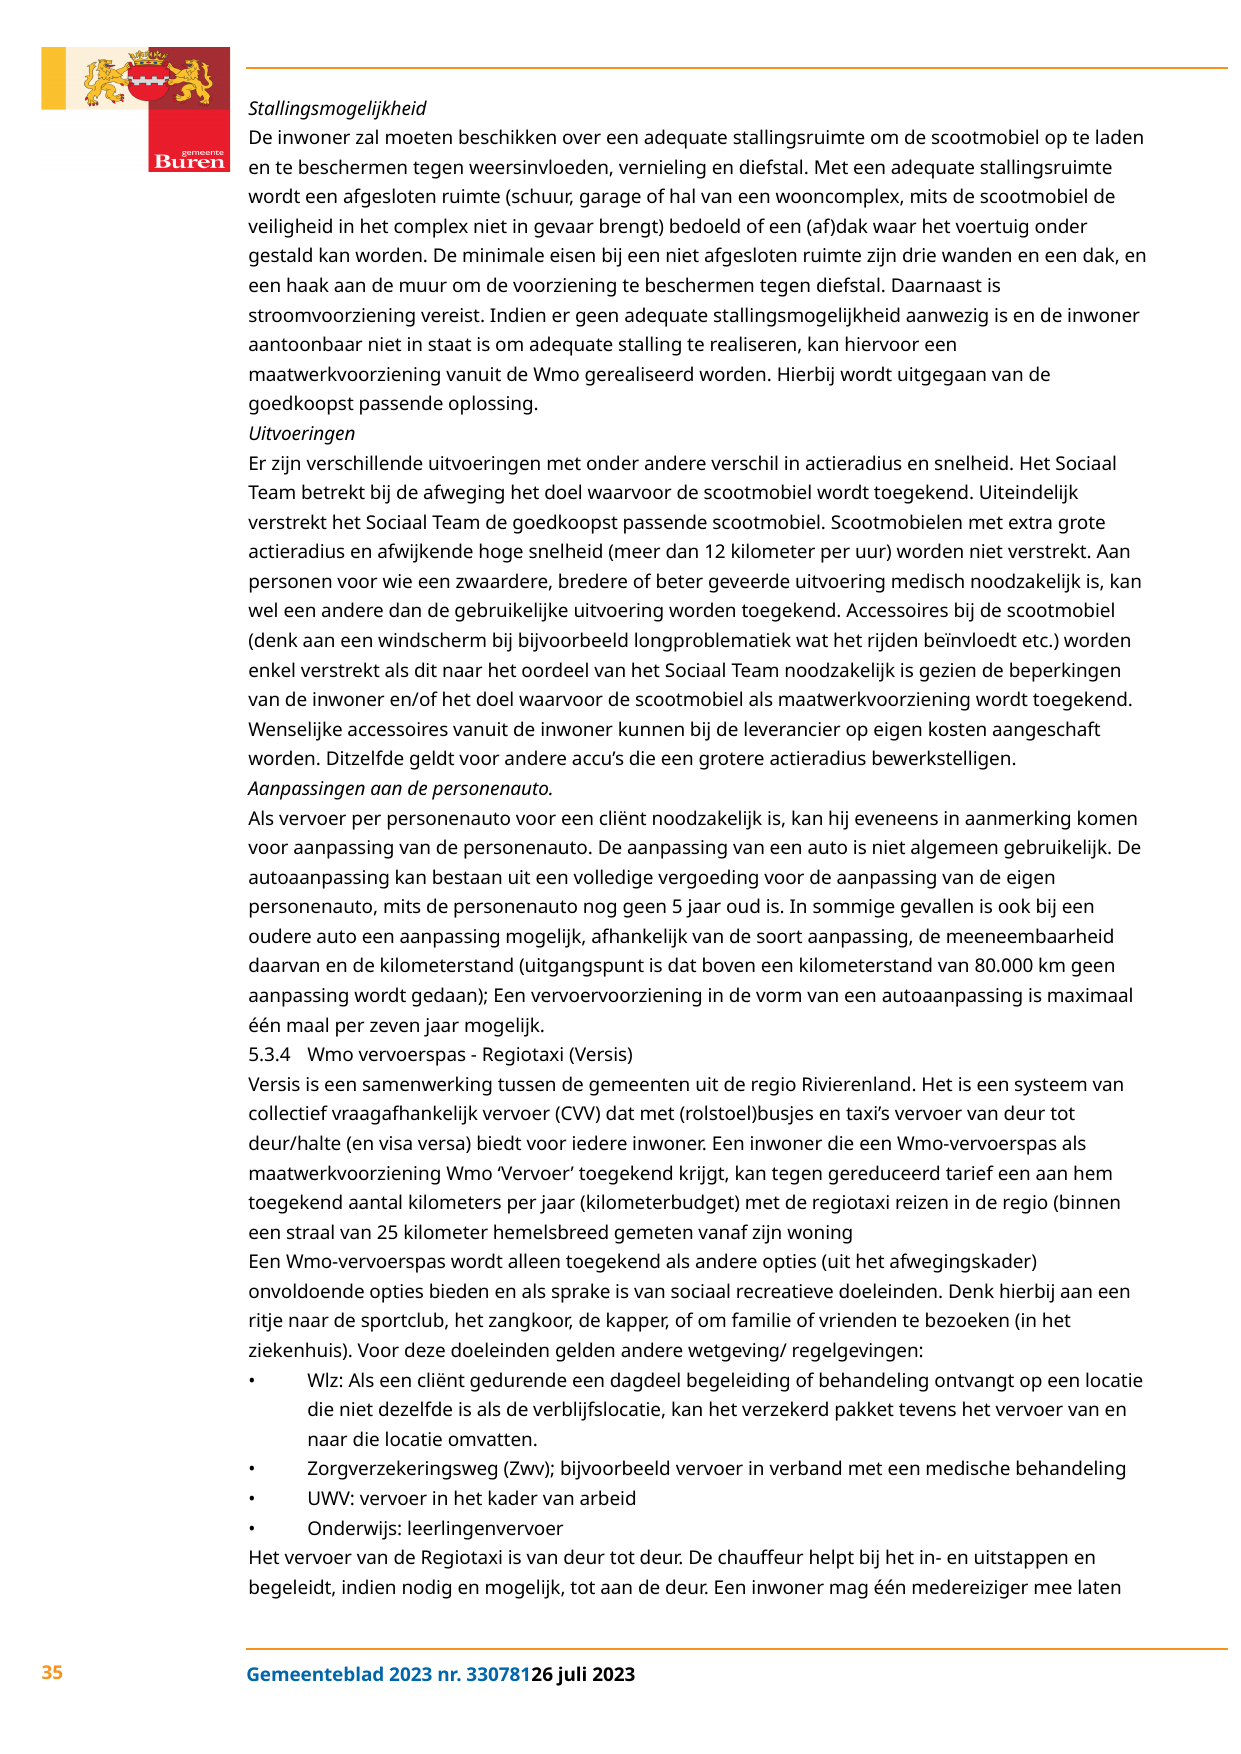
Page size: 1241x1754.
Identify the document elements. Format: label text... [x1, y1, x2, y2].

text Er zijn verschillende uitvoeringen met onder andere verschil in actieradius en snelheid. Het Sociaal Team betrekt bij de afweging het doel waarvoor de scootmobiel wordt toegekend. Uiteindelijk verstrekt het Sociaal Team de goedkoopst passende scootmobiel. Scootmobielen met extra grote actieradius en afwijkende hoge snelheid (meer dan 12 kilometer per uur) worden niet verstrekt. Aan personen voor wie een zwaardere, bredere of beter geveerde uitvoering medisch noodzakelijk is, kan wel een andere dan de gebruikelijke uitvoering worden toegekend. Accessoires bij de scootmobiel (denk aan een windscherm bij bijvoorbeeld longproblematiek wat het rijden beïnvloedt etc.) worden enkel verstrekt als dit naar het oordeel van het Sociaal Team noodzakelijk is gezien de beperkingen van de inwoner en/of het doel waarvoor de scootmobiel als maatwerkvoorziening wordt toegekend. Wenselijke accessoires vanuit de inwoner kunnen bij de leverancier op eigen kosten aangeschaft worden. Ditzelfde geldt voor andere accu’s die een grotere actieradius bewerkstelligen. [248, 450, 1152, 771]
text Aanpassingen aan de personenauto. [248, 775, 1152, 801]
text Versis is een samenwerking tussen de gemeenten uit de regio Rivierenland. Het is een systeem van collectief vraagafhankelijk vervoer (CVV) dat met (rolstoel)busjes en taxi’s vervoer van deur tot deur/halte (en visa versa) biedt voor iedere inwoner. Een inwoner die een Wmo-vervoerspas als maatwerkvoorziening Wmo ‘Vervoer’ toegekend krijgt, kan tegen gereduceerd tarief een aan hem toegekend aantal kilometers per jaar (kilometerbudget) met de regiotaxi reizen in de regio (binnen een straal van 25 kilometer hemelsbreed gemeten vanaf zijn woning [248, 1071, 1152, 1245]
text Stallingsmogelijkheid [248, 95, 1152, 121]
list Wmo vervoerspas - Regiotaxi (Versis) [248, 1041, 1152, 1067]
list Zorgverzekeringsweg (Zwv); bijvoorbeeld vervoer in verband met een medische behandeling [248, 1456, 1152, 1481]
text Het vervoer van de Regiotaxi is van deur tot deur. De chauffeur helpt bij het in- en uitstappen en begeleidt, indien nodig en mogelijk, tot aan de deur. Een inwoner mag één medereiziger mee laten [248, 1544, 1152, 1600]
text De inwoner zal moeten beschikken over een adequate stallingsruimte om de scootmobiel op te laden en te beschermen tegen weersinvloeden, vernieling en diefstal. Met een adequate stallingsruimte wordt een afgesloten ruimte (schuur, garage of hal van een wooncomplex, mits de scootmobiel de veiligheid in het complex niet in gevaar brengt) bedoeld of een (af)dak waar het voertuig onder gestald kan worden. De minimale eisen bij een niet afgesloten ruimte zijn drie wanden en een dak, en een haak aan de muur om de voorziening te beschermen tegen diefstal. Daarnaast is stroomvoorziening vereist. Indien er geen adequate stallingsmogelijkheid aanwezig is en de inwoner aantoonbaar niet in staat is om adequate stalling te realiseren, kan hiervoor een maatwerkvoorziening vanuit de Wmo gerealiseerd worden. Hierbij wordt uitgegaan van de goedkoopst passende oplossing. [248, 124, 1152, 416]
list Wlz: Als een cliënt gedurende een dagdeel begeleiding of behandeling ontvangt op een locatie die niet dezelfde is als de verblijfslocatie, kan het verzekerd pakket tevens het vervoer van en naar die locatie omvatten. [248, 1367, 1152, 1452]
picture [41, 47, 231, 172]
text Uitvoeringen [248, 420, 1152, 446]
list Onderwijs: leerlingenvervoer [248, 1515, 1152, 1541]
text Als vervoer per personenauto voor een cliënt noodzakelijk is, kan hij eveneens in aanmerking komen voor aanpassing van de personenauto. De aanpassing van een auto is niet algemeen gebruikelijk. De autoaanpassing kan bestaan uit een volledige vergoeding voor de aanpassing van de eigen personenauto, mits de personenauto nog geen 5 jaar oud is. In sommige gevallen is ook bij een oudere auto een aanpassing mogelijk, afhankelijk van de soort aanpassing, de meeneembaarheid daarvan en de kilometerstand (uitgangspunt is dat boven een kilometerstand van 80.000 km geen aanpassing wordt gedaan); Een vervoervoorziening in de vorm van een autoaanpassing is maximaal één maal per zeven jaar mogelijk. [248, 805, 1152, 1038]
list UWV: vervoer in het kader van arbeid [248, 1485, 1152, 1511]
text Een Wmo-vervoerspas wordt alleen toegekend als andere opties (uit het afwegingskader) onvoldoende opties bieden en als sprake is van sociaal recreatieve doeleinden. Denk hierbij aan een ritje naar de sportclub, het zangkoor, de kapper, of om familie of vrienden te bezoeken (in het ziekenhuis). Voor deze doeleinden gelden andere wetgeving/ regelgevingen: [248, 1248, 1152, 1363]
